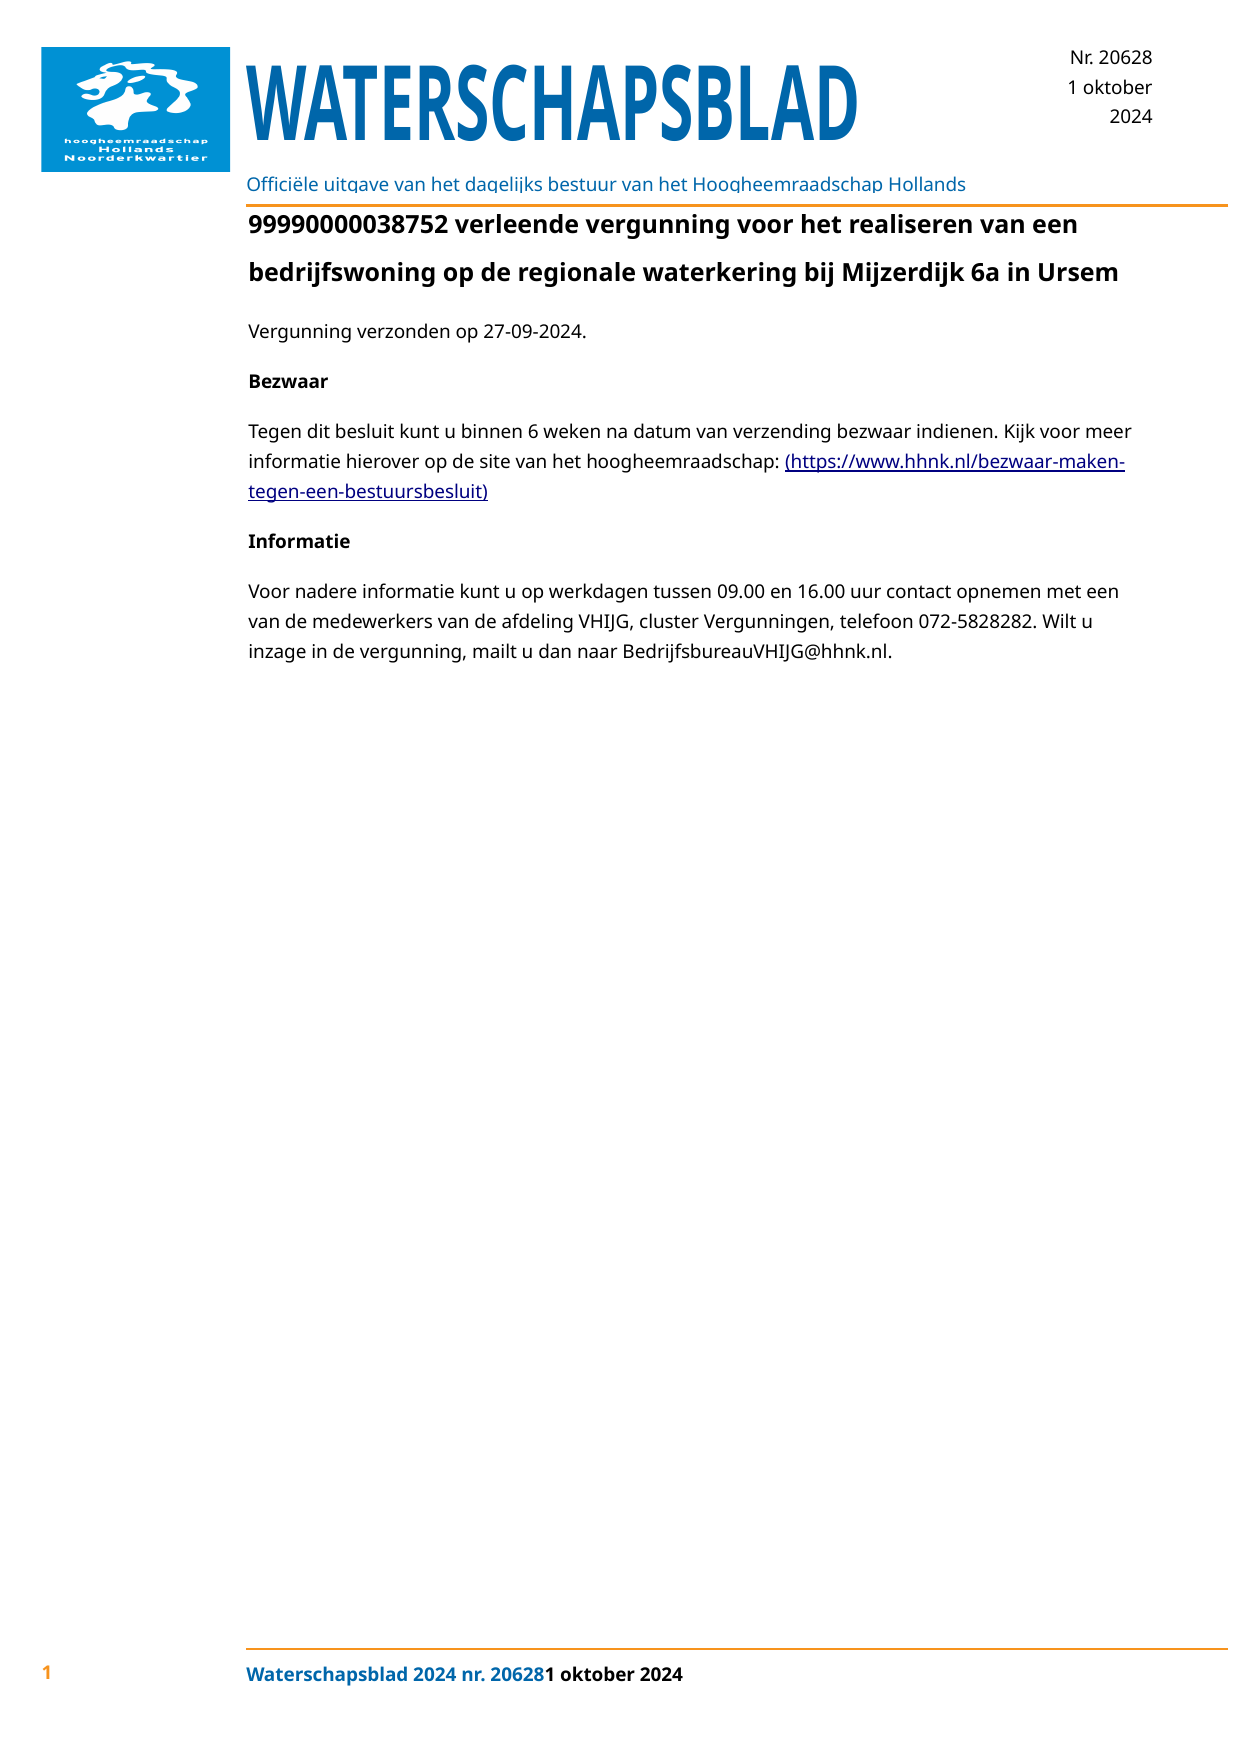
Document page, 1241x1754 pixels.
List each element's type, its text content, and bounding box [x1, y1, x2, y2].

text Voor nadere informatie kunt u op werkdagen tussen 09.00 en 16.00 uur contact opnemen met een van de medewerkers van de afdeling VHIJG, cluster Vergunningen, telefoon 072-5828282. Wilt u inzage in de vergunning, mailt u dan naar BedrijfsbureauVHIJG@hhnk.nl. [248, 579, 1152, 664]
text Bezwaar [248, 368, 1152, 394]
picture [129, 76, 144, 82]
text Tegen dit besluit kunt u binnen 6 weken na datum van verzending bezwaar indienen. Kijk voor meer informatie hierover op de site van het hoogheemraadschap: (https://www.hhnk.nl/bezwaar-maken-tegen-een-bestuursbesluit) [248, 419, 1152, 504]
text Vergunning verzonden op 27-09-2024. [248, 318, 1152, 344]
picture [78, 64, 122, 99]
picture [118, 62, 197, 112]
text Informatie [248, 528, 1152, 554]
picture [88, 87, 157, 130]
text 99990000038752 verleende vergunning voor het realiseren van een bedrijfswoning op de regionale waterkering bij Mijzerdijk 6a in Ursem [248, 207, 1152, 288]
